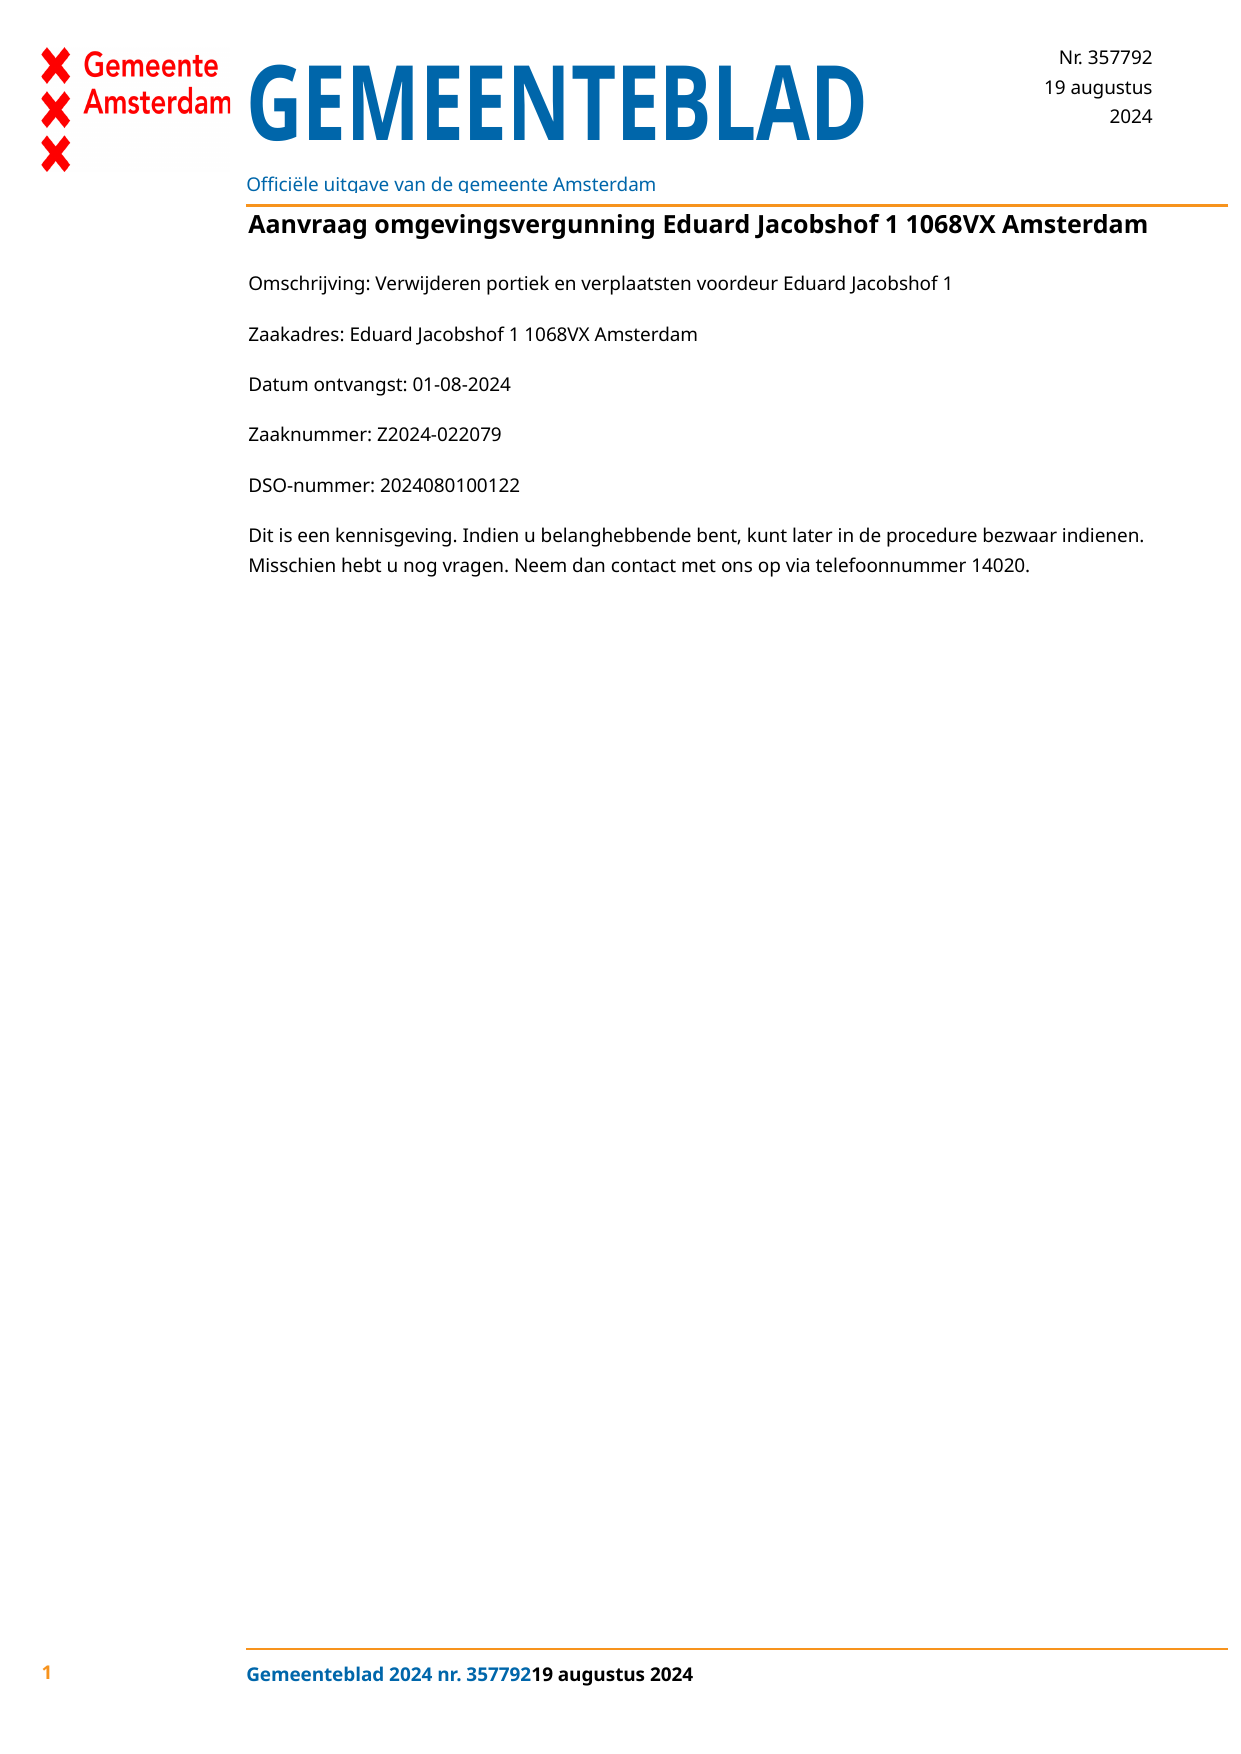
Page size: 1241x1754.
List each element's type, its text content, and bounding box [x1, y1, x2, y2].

text Aanvraag omgevingsvergunning Eduard Jacobshof 1 1068VX Amsterdam [248, 207, 1152, 241]
text Omschrijving: Verwijderen portiek en verplaatsten voordeur Eduard Jacobshof 1 [248, 270, 1152, 296]
text Zaakadres: Eduard Jacobshof 1 1068VX Amsterdam [248, 321, 1152, 346]
text DSO-nummer: 2024080100122 [248, 472, 1152, 498]
picture [41, 47, 231, 172]
text Dit is een kennisgeving. Indien u belanghebbende bent, kunt later in de procedure bezwaar indienen. Misschien hebt u nog vragen. Neem dan contact met ons op via telefoonnummer 14020. [248, 522, 1152, 578]
text Zaaknummer: Z2024-022079 [248, 422, 1152, 447]
text Datum ontvangst: 01-08-2024 [248, 371, 1152, 397]
